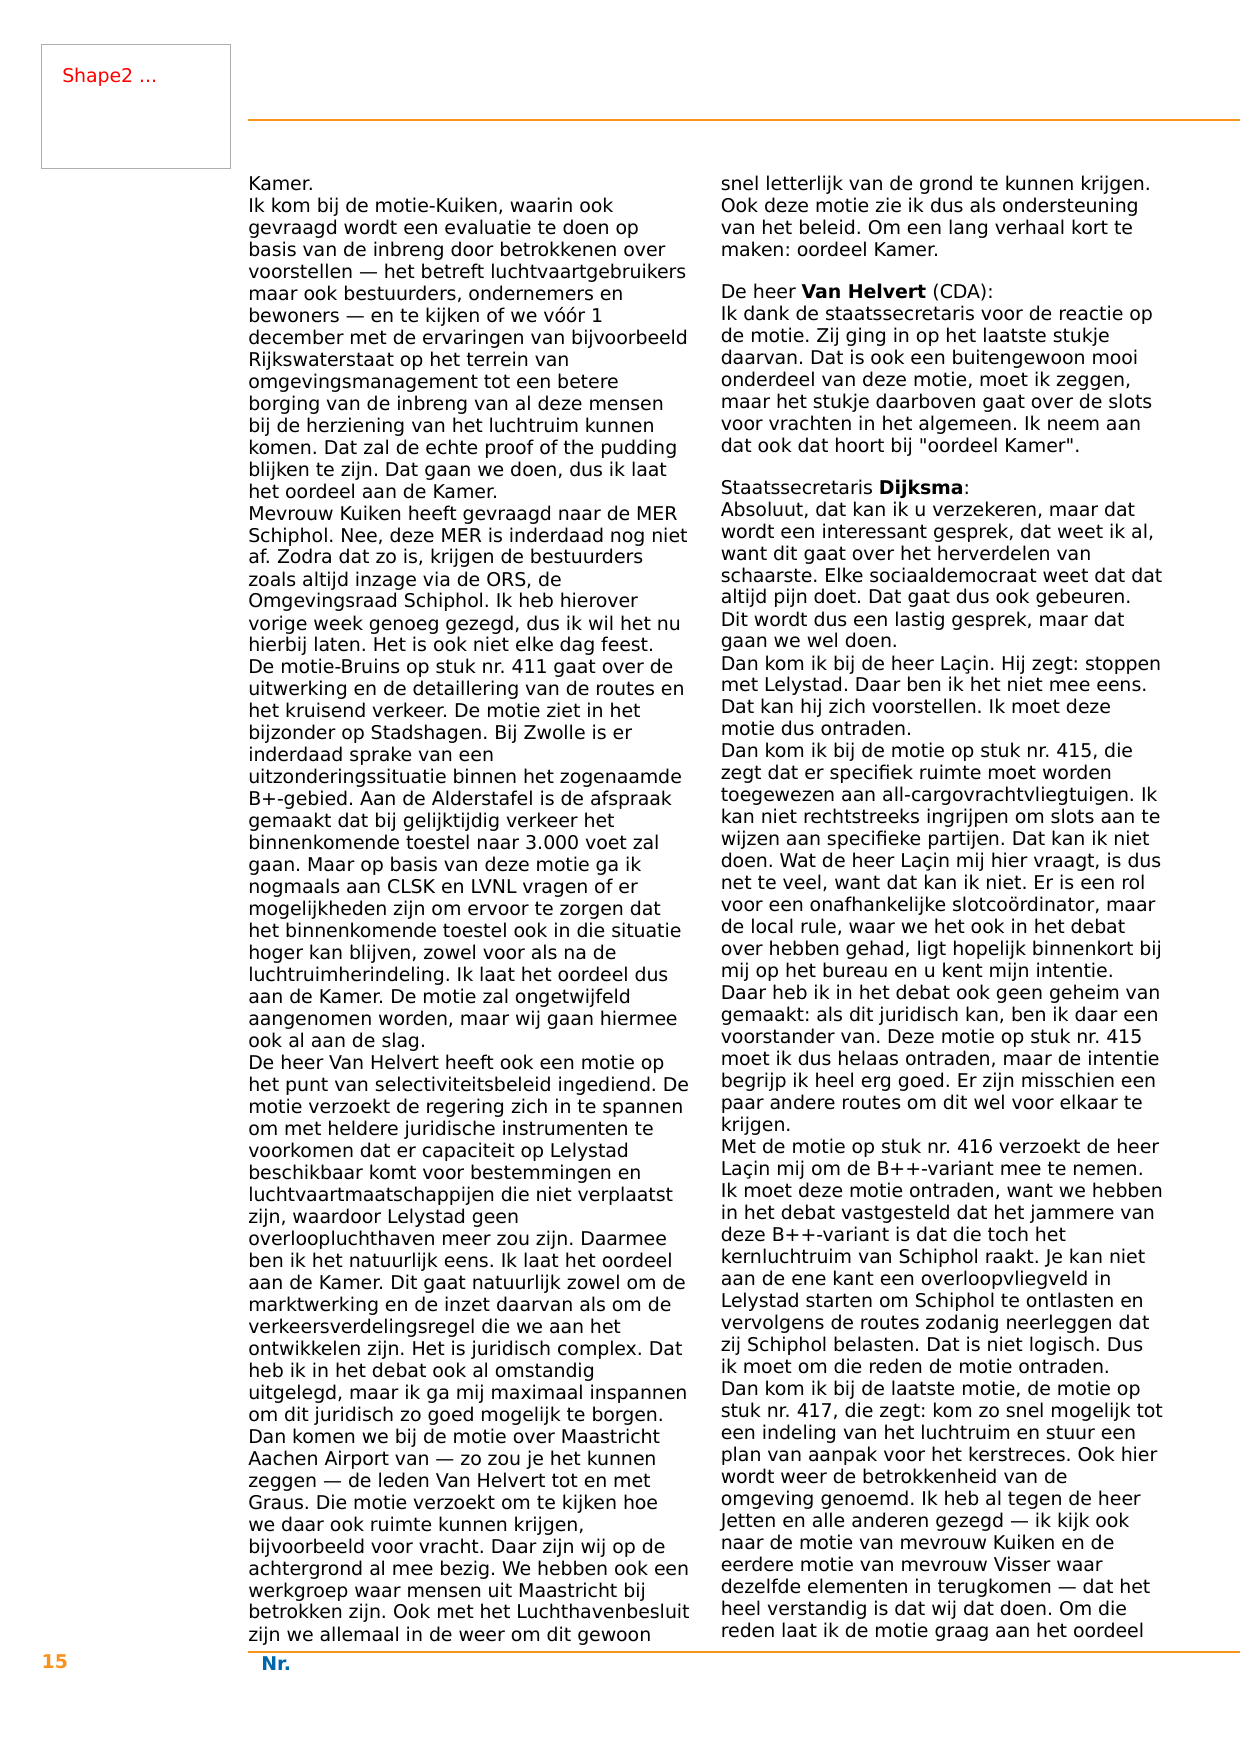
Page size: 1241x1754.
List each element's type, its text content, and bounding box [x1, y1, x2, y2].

text Kamer. [248, 173, 691, 195]
text De heer Van Helvert (CDA): [721, 281, 1163, 303]
text snel letterlijk van de grond te kunnen krijgen. Ook deze motie zie ik dus als ondersteuning van het beleid. Om een lang verhaal kort te maken: oordeel Kamer. [721, 173, 1163, 261]
text De heer Van Helvert heeft ook een motie op het punt van selectiviteitsbeleid ingediend. De motie verzoekt de regering zich in te spannen om met heldere juridische instrumenten te voorkomen dat er capaciteit op Lelystad beschikbaar komt voor bestemmingen en luchtvaartmaatschappijen die niet verplaatst zijn, waardoor Lelystad geen overloopluchthaven meer zou zijn. Daarmee ben ik het natuurlijk eens. Ik laat het oordeel aan de Kamer. Dit gaat natuurlijk zowel om de marktwerking en de inzet daarvan als om de verkeersverdelingsregel die we aan het ontwikkelen zijn. Het is juridisch complex. Dat heb ik in het debat ook al omstandig uitgelegd, maar ik ga mij maximaal inspannen om dit juridisch zo goed mogelijk te borgen. [248, 1052, 691, 1426]
text Dan kom ik bij de heer Laçin. Hij zegt: stoppen met Lelystad. Daar ben ik het niet mee eens. Dat kan hij zich voorstellen. Ik moet deze motie dus ontraden. [721, 652, 1163, 740]
text Dan kom ik bij de laatste motie, de motie op stuk nr. 417, die zegt: kom zo snel mogelijk tot een indeling van het luchtruim en stuur een plan van aanpak voor het kerstreces. Ook hier wordt weer de betrokkenheid van de omgeving genoemd. Ik heb al tegen de heer Jetten en alle anderen gezegd — ik kijk ook naar de motie van mevrouw Kuiken en de eerdere motie van mevrouw Visser waar dezelfde elementen in terugkomen — dat het heel verstandig is dat wij dat doen. Om die reden laat ik de motie graag aan het oordeel [721, 1378, 1163, 1641]
text Ik dank de staatssecretaris voor de reactie op de motie. Zij ging in op het laatste stukje daarvan. Dat is ook een buitengewoon mooi onderdeel van deze motie, moet ik zeggen, maar het stukje daarboven gaat over de slots voor vrachten in het algemeen. Ik neem aan dat ook dat hoort bij "oordeel Kamer". [721, 303, 1163, 457]
text Staatssecretaris Dijksma: [721, 477, 1163, 498]
text Mevrouw Kuiken heeft gevraagd naar de MER Schiphol. Nee, deze MER is inderdaad nog niet af. Zodra dat zo is, krijgen de bestuurders zoals altijd inzage via de ORS, de Omgevingsraad Schiphol. Ik heb hierover vorige week genoeg gezegd, dus ik wil het nu hierbij laten. Het is ook niet elke dag feest. [248, 502, 691, 656]
text Absoluut, dat kan ik u verzekeren, maar dat wordt een interessant gesprek, dat weet ik al, want dit gaat over het herverdelen van schaarste. Elke sociaaldemocraat weet dat dat altijd pijn doet. Dat gaat dus ook gebeuren. Dit wordt dus een lastig gesprek, maar dat gaan we wel doen. [721, 498, 1163, 652]
text Ik kom bij de motie-Kuiken, waarin ook gevraagd wordt een evaluatie te doen op basis van de inbreng door betrokkenen over voorstellen — het betreft luchtvaartgebruikers maar ook bestuurders, ondernemers en bewoners — en te kijken of we vóór 1 december met de ervaringen van bijvoorbeeld Rijkswaterstaat op het terrein van omgevingsmanagement tot een betere borging van de inbreng van al deze mensen bij de herziening van het luchtruim kunnen komen. Dat zal de echte proof of the pudding blijken te zijn. Dat gaan we doen, dus ik laat het oordeel aan de Kamer. [248, 195, 691, 502]
text Met de motie op stuk nr. 416 verzoekt de heer Laçin mij om de B++-variant mee te nemen. Ik moet deze motie ontraden, want we hebben in het debat vastgesteld dat het jammere van deze B++-variant is dat die toch het kernluchtruim van Schiphol raakt. Je kan niet aan de ene kant een overloopvliegveld in Lelystad starten om Schiphol te ontlasten en vervolgens de routes zodanig neerleggen dat zij Schiphol belasten. Dat is niet logisch. Dus ik moet om die reden de motie ontraden. [721, 1136, 1163, 1378]
text Dan kom ik bij de motie op stuk nr. 415, die zegt dat er specifiek ruimte moet worden toegewezen aan all-cargovrachtvliegtuigen. Ik kan niet rechtstreeks ingrijpen om slots aan te wijzen aan specifieke partijen. Dat kan ik niet doen. Wat de heer Laçin mij hier vraagt, is dus net te veel, want dat kan ik niet. Er is een rol voor een onafhankelijke slotcoördinator, maar de local rule, waar we het ook in het debat over hebben gehad, ligt hopelijk binnenkort bij mij op het bureau en u kent mijn intentie. Daar heb ik in het debat ook geen geheim van gemaakt: als dit juridisch kan, ben ik daar een voorstander van. Deze motie op stuk nr. 415 moet ik dus helaas ontraden, maar de intentie begrijp ik heel erg goed. Er zijn misschien een paar andere routes om dit wel voor elkaar te krijgen. [721, 740, 1163, 1136]
text Dan komen we bij de motie over Maastricht Aachen Airport van — zo zou je het kunnen zeggen — de leden Van Helvert tot en met Graus. Die motie verzoekt om te kijken hoe we daar ook ruimte kunnen krijgen, bijvoorbeeld voor vracht. Daar zijn wij op de achtergrond al mee bezig. We hebben ook een werkgroep waar mensen uit Maastricht bij betrokken zijn. Ook met het Luchthavenbesluit zijn we allemaal in de weer om dit gewoon [248, 1426, 691, 1645]
text De motie-Bruins op stuk nr. 411 gaat over de uitwerking en de detaillering van de routes en het kruisend verkeer. De motie ziet in het bijzonder op Stadshagen. Bij Zwolle is er inderdaad sprake van een uitzonderingssituatie binnen het zogenaamde B+-gebied. Aan de Alderstafel is de afspraak gemaakt dat bij gelijktijdig verkeer het binnenkomende toestel naar 3.000 voet zal gaan. Maar op basis van deze motie ga ik nogmaals aan CLSK en LVNL vragen of er mogelijkheden zijn om ervoor te zorgen dat het binnenkomende toestel ook in die situatie hoger kan blijven, zowel voor als na de luchtruimherindeling. Ik laat het oordeel dus aan de Kamer. De motie zal ongetwijfeld aangenomen worden, maar wij gaan hiermee ook al aan de slag. [248, 656, 691, 1052]
